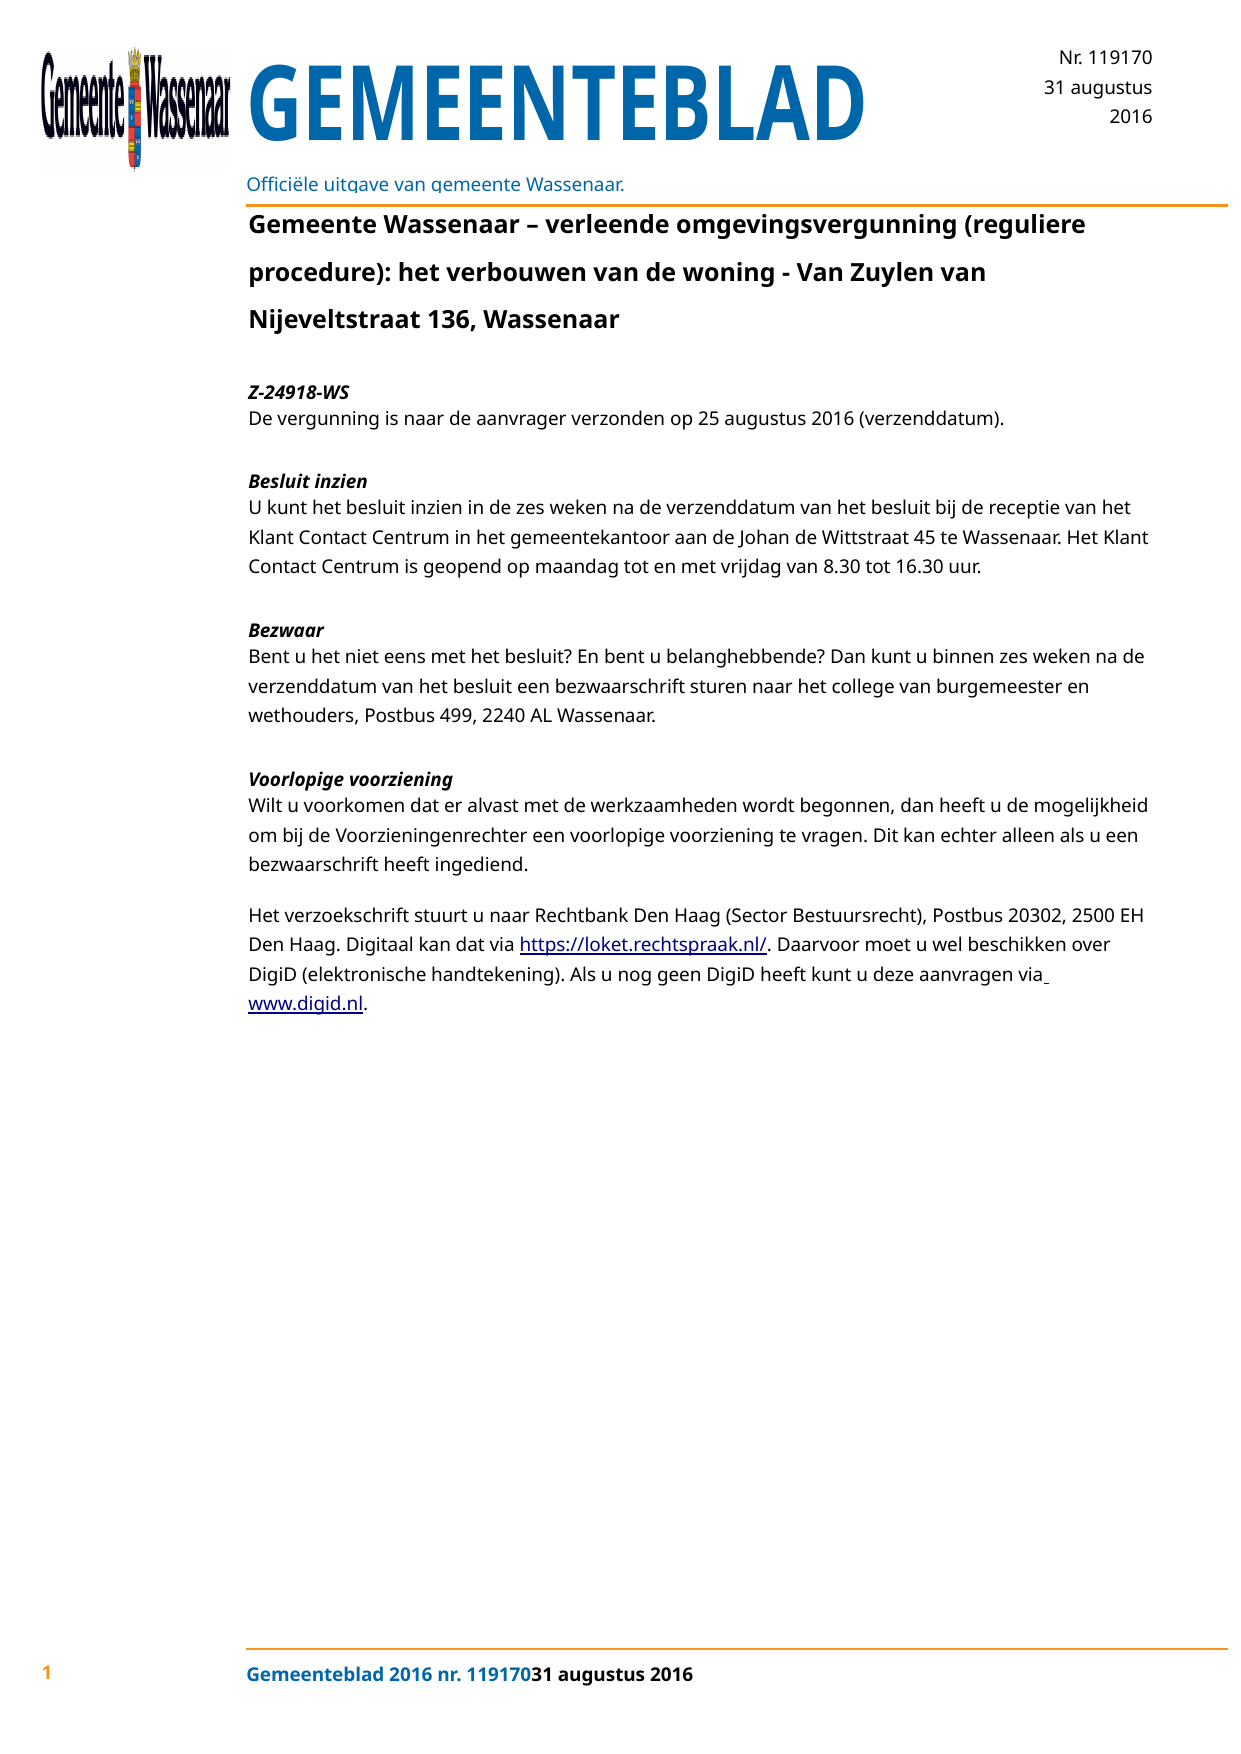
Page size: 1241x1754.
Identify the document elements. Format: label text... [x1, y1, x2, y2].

text Z-24918-WS [248, 379, 1152, 405]
text Het verzoekschrift stuurt u naar Rechtbank Den Haag (Sector Bestuursrecht), Postbus 20302, 2500 EH Den Haag. Digitaal kan dat via https://loket.rechtspraak.nl/. Daarvoor moet u wel beschikken over DigiD (elektronische handtekening). Als u nog geen DigiD heeft kunt u deze aanvragen via www.digid.nl. [248, 902, 1152, 1016]
text De vergunning is naar de aanvrager verzonden op 25 augustus 2016 (verzenddatum). [248, 405, 1152, 431]
text Wilt u voorkomen dat er alvast met de werkzaamheden wordt begonnen, dan heeft u de mogelijkheid om bij de Voorzieningenrechter een voorlopige voorziening te vragen. Dit kan echter alleen als u een bezwaarschrift heeft ingediend. [248, 792, 1152, 877]
text Gemeente Wassenaar – verleende omgevingsvergunning (reguliere procedure): het verbouwen van de woning - Van Zuylen van Nijeveltstraat 136, Wassenaar [248, 207, 1152, 336]
text Besluit inzien [248, 469, 1152, 494]
text U kunt het besluit inzien in de zes weken na de verzenddatum van het besluit bij de receptie van het Klant Contact Centrum in het gemeentekantoor aan de Johan de Wittstraat 45 te Wassenaar. Het Klant Contact Centrum is geopend op maandag tot en met vrijdag van 8.30 tot 16.30 uur. [248, 494, 1152, 579]
text Voorlopige voorziening [248, 766, 1152, 792]
text Bent u het niet eens met het besluit? En bent u belanghebbende? Dan kunt u binnen zes weken na de verzenddatum van het besluit een bezwaarschrift sturen naar het college van burgemeester en wethouders, Postbus 499, 2240 AL Wassenaar. [248, 643, 1152, 728]
text Bezwaar [248, 618, 1152, 643]
picture [41, 47, 231, 172]
